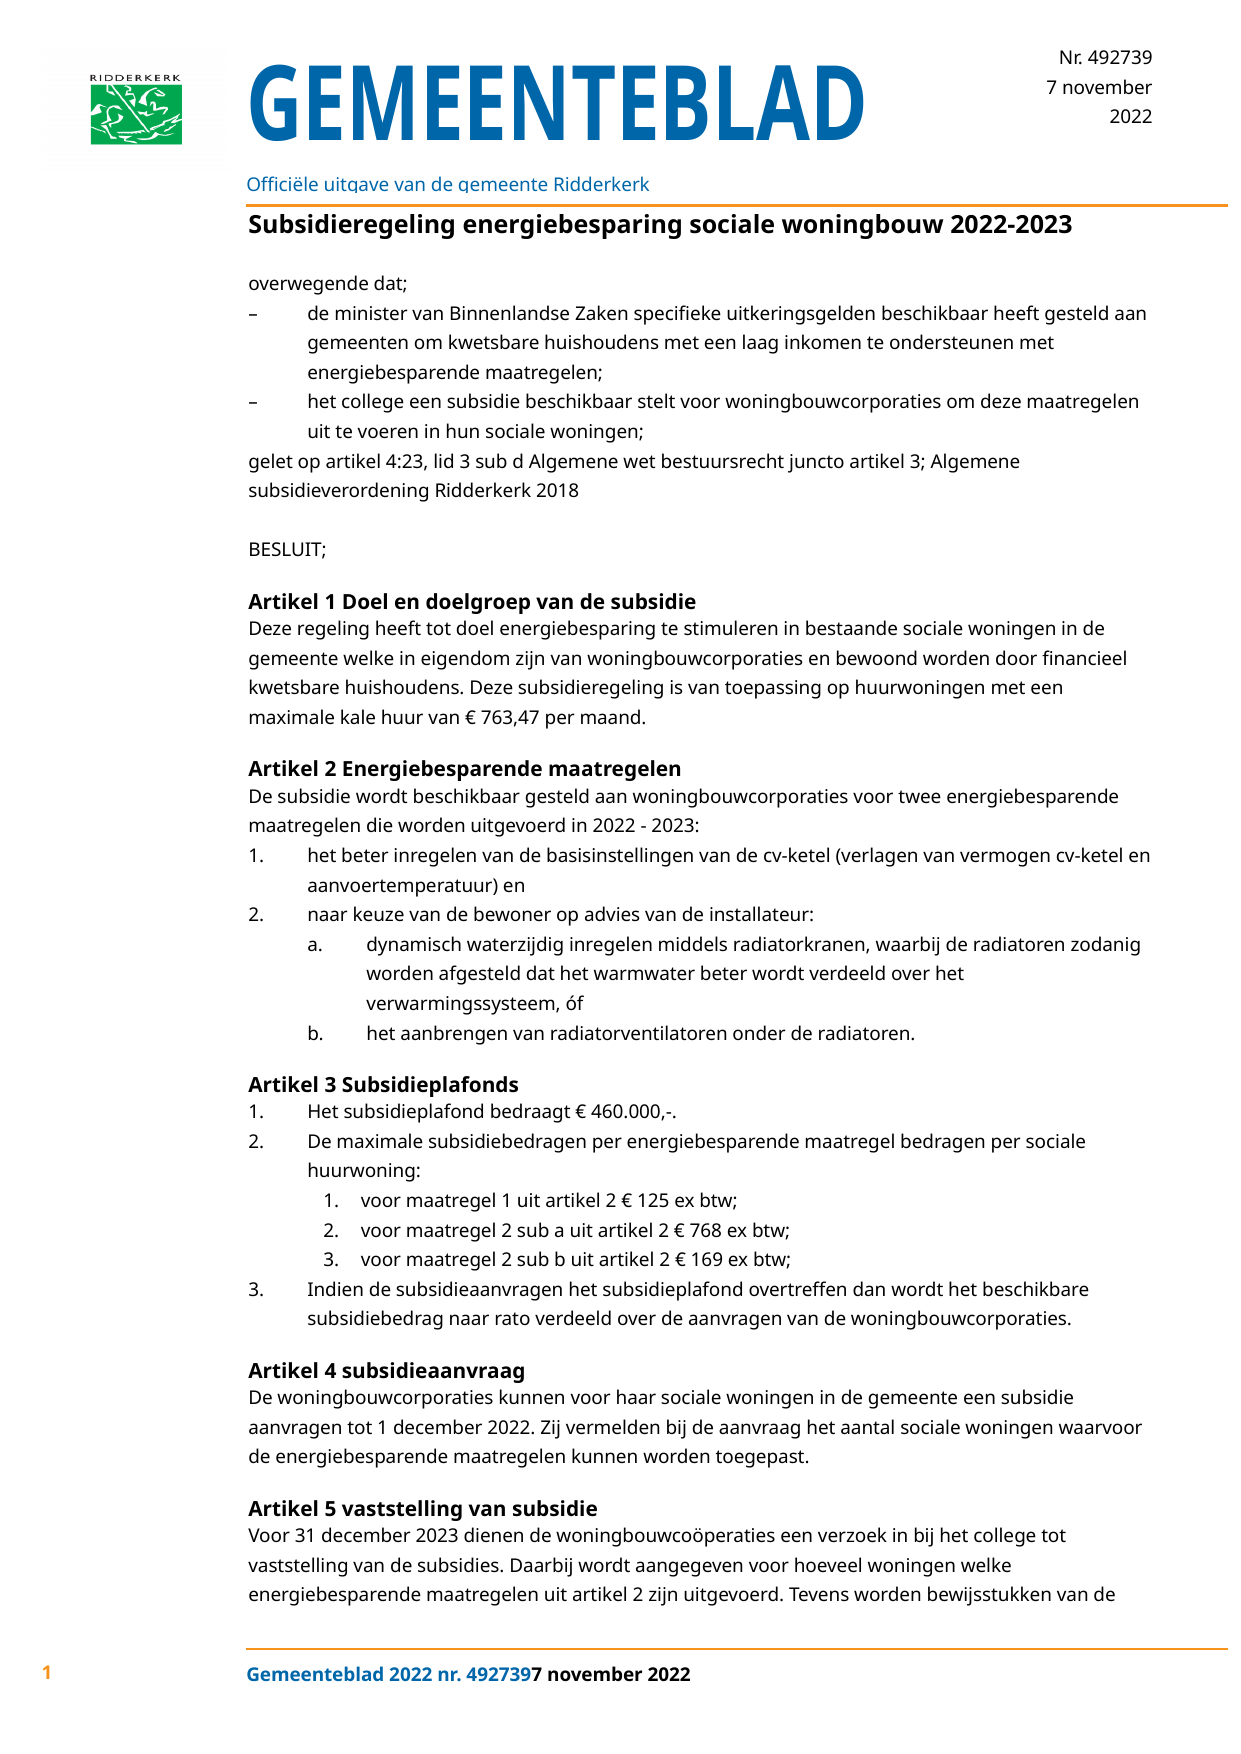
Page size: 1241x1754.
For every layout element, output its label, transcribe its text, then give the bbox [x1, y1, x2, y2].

list Het subsidieplafond bedraagt € 460.000,-. [248, 1098, 1152, 1124]
text Artikel 3 Subsidieplafonds [248, 1070, 1152, 1098]
text Artikel 2 Energiebesparende maatregelen [248, 754, 1152, 783]
text Artikel 1 Doel en doelgroep van de subsidie [248, 587, 1152, 615]
list voor maatregel 1 uit artikel 2 € 125 ex btw; [323, 1187, 1152, 1213]
list het beter inregelen van de basisinstellingen van de cv-ketel (verlagen van vermogen cv-ketel en aanvoertemperatuur) en [248, 842, 1152, 897]
text Voor 31 december 2023 dienen de woningbouwcoöperaties een verzoek in bij het college tot vaststelling van de subsidies. Daarbij wordt aangegeven voor hoeveel woningen welke energiebesparende maatregelen uit artikel 2 zijn uitgevoerd. Tevens worden bewijsstukken van de [248, 1522, 1152, 1607]
list de minister van Binnenlandse Zaken specifieke uitkeringsgelden beschikbaar heeft gesteld aan gemeenten om kwetsbare huishoudens met een laag inkomen te ondersteunen met energiebesparende maatregelen; [248, 300, 1152, 385]
list dynamisch waterzijdig inregelen middels radiatorkranen, waarbij de radiatoren zodanig worden afgesteld dat het warmwater beter wordt verdeeld over het verwarmingssysteem, óf [307, 931, 1152, 1016]
list voor maatregel 2 sub b uit artikel 2 € 169 ex btw; [323, 1246, 1152, 1272]
text Deze regeling heeft tot doel energiebesparing te stimuleren in bestaande sociale woningen in de gemeente welke in eigendom zijn van woningbouwcorporaties en bewoond worden door financieel kwetsbare huishoudens. Deze subsidieregeling is van toepassing op huurwoningen met een maximale kale huur van € 763,47 per maand. [248, 615, 1152, 730]
list voor maatregel 2 sub a uit artikel 2 € 768 ex btw; [323, 1217, 1152, 1243]
text gelet op artikel 4:23, lid 3 sub d Algemene wet bestuursrecht juncto artikel 3; Algemene subsidieverordening Ridderkerk 2018 [248, 448, 1152, 503]
list naar keuze van de bewoner op advies van de installateur: [248, 901, 1152, 927]
picture [41, 47, 231, 172]
text De woningbouwcorporaties kunnen voor haar sociale woningen in de gemeente een subsidie aanvragen tot 1 december 2022. Zij vermelden bij de aanvraag het aantal sociale woningen waarvoor de energiebesparende maatregelen kunnen worden toegepast. [248, 1384, 1152, 1469]
list Indien de subsidieaanvragen het subsidieplafond overtreffen dan wordt het beschikbare subsidiebedrag naar rato verdeeld over de aanvragen van de woningbouwcorporaties. [248, 1276, 1152, 1331]
list het aanbrengen van radiatorventilatoren onder de radiatoren. [307, 1020, 1152, 1045]
text overwegende dat; [248, 270, 1152, 296]
text Artikel 5 vaststelling van subsidie [248, 1494, 1152, 1522]
text BESLUIT; [248, 537, 1152, 562]
text Subsidieregeling energiebesparing sociale woningbouw 2022-2023 [248, 207, 1152, 241]
list het college een subsidie beschikbaar stelt voor woningbouwcorporaties om deze maatregelen uit te voeren in hun sociale woningen; [248, 389, 1152, 444]
text De subsidie wordt beschikbaar gesteld aan woningbouwcorporaties voor twee energiebesparende maatregelen die worden uitgevoerd in 2022 - 2023: [248, 783, 1152, 838]
list De maximale subsidiebedragen per energiebesparende maatregel bedragen per sociale huurwoning: [248, 1128, 1152, 1183]
text Artikel 4 subsidieaanvraag [248, 1356, 1152, 1384]
